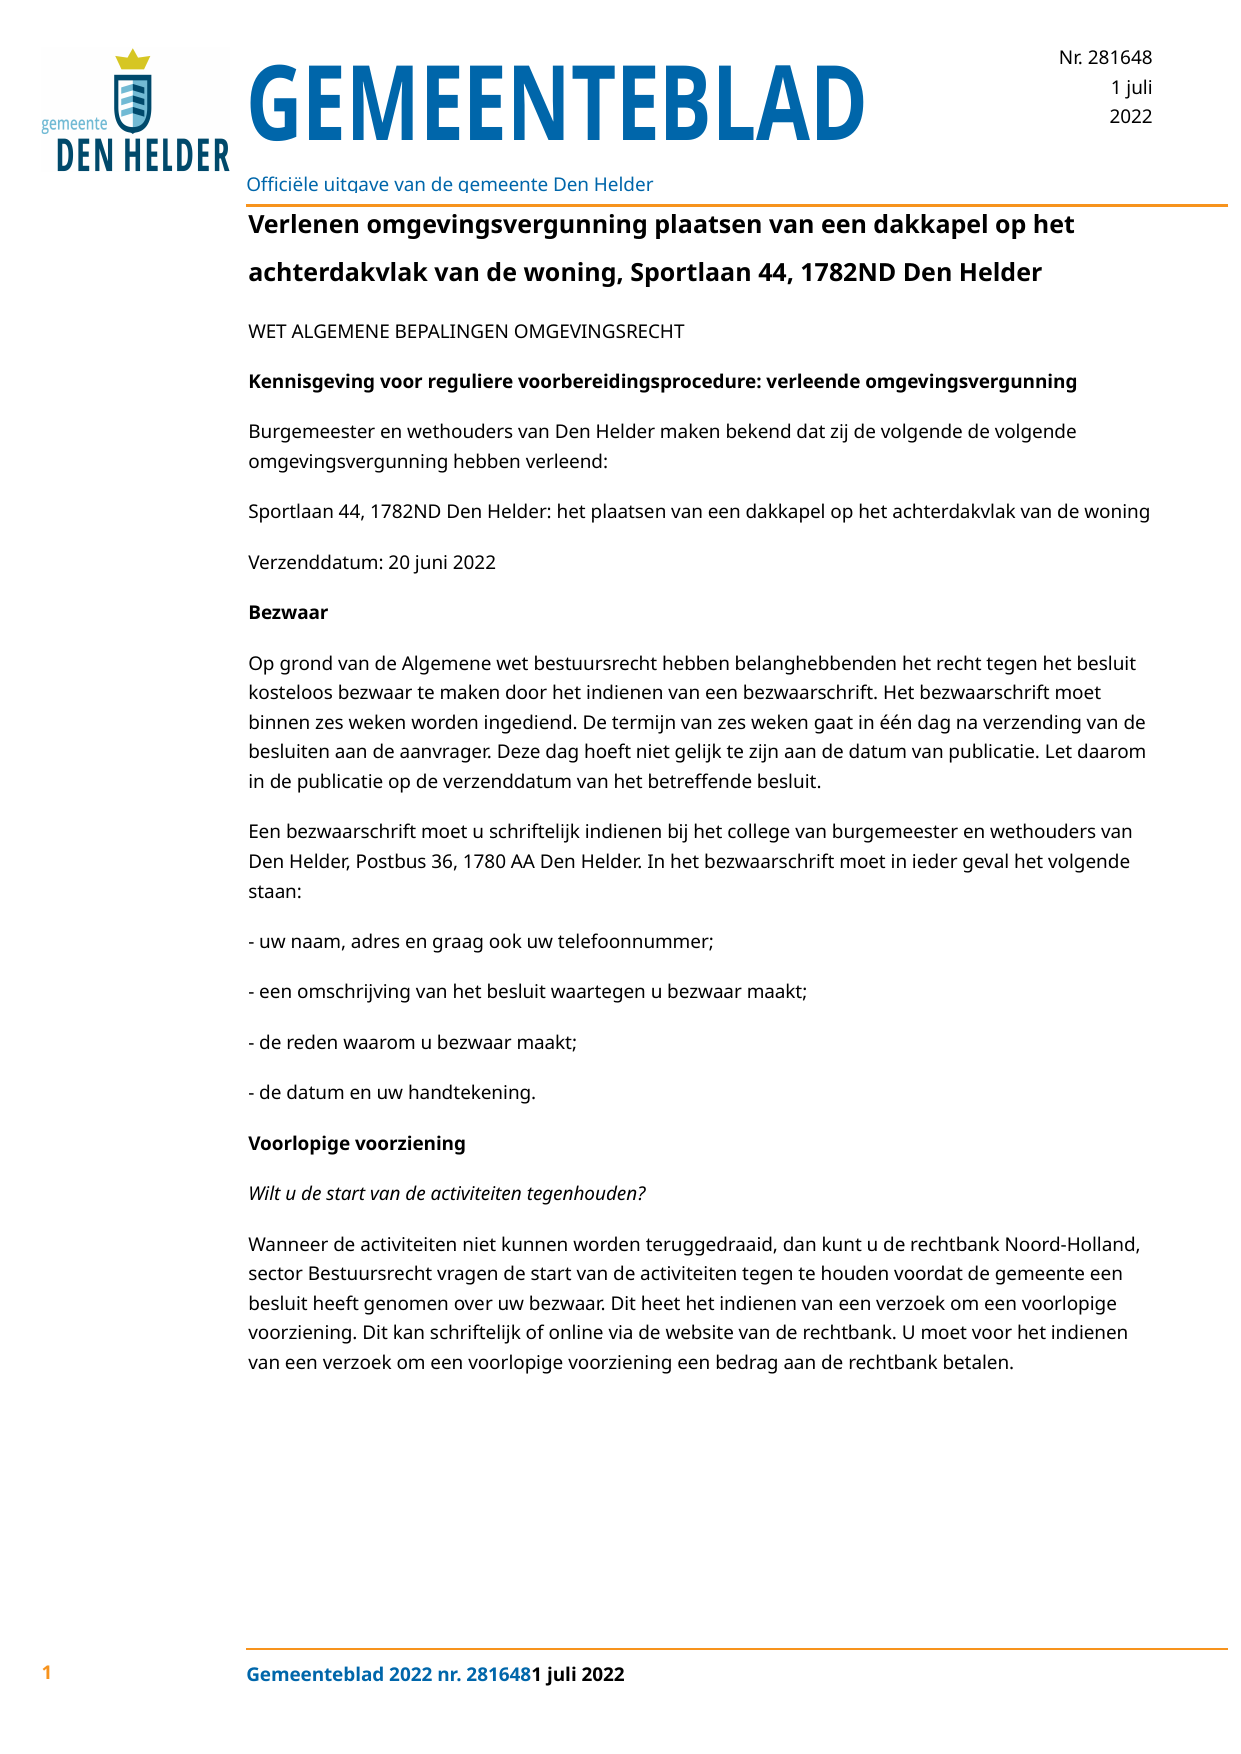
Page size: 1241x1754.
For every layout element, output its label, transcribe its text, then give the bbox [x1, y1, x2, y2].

text - een omschrijving van het besluit waartegen u bezwaar maakt; [248, 979, 1152, 1004]
text Sportlaan 44, 1782ND Den Helder: het plaatsen van een dakkapel op het achterdakvlak van de woning [248, 499, 1152, 524]
picture [63, 144, 68, 165]
picture [220, 160, 224, 172]
text Op grond van de Algemene wet bestuursrecht hebben belanghebbenden het recht tegen het besluit kosteloos bezwaar te maken door het indienen van een bezwaarschrift. Het bezwaarschrift moet binnen zes weken worden ingediend. De termijn van zes weken gaat in één dag na verzending van de besluiten aan de aanvrager. Deze dag hoeft niet gelijk te zijn aan de datum van publicatie. Let daarom in de publicatie op de verzenddatum van het betreffende besluit. [248, 650, 1152, 794]
text - uw naam, adres en graag ook uw telefoonnummer; [248, 928, 1152, 954]
text Wilt u de start van de activiteiten tegenhouden? [248, 1180, 1152, 1206]
picture [100, 154, 106, 172]
text Burgemeester en wethouders van Den Helder maken bekend dat zij de volgende de volgende omgevingsvergunning hebben verleend: [248, 419, 1152, 474]
picture [130, 157, 135, 172]
text - de datum en uw handtekening. [248, 1079, 1152, 1105]
text Voorlopige voorziening [248, 1130, 1152, 1156]
picture [41, 47, 231, 172]
text Bezwaar [248, 599, 1152, 625]
text WET ALGEMENE BEPALINGEN OMGEVINGSRECHT [248, 318, 1152, 344]
text Verzenddatum: 20 juni 2022 [248, 549, 1152, 575]
text Een bezwaarschrift moet u schriftelijk indienen bij het college van burgemeester en wethouders van Den Helder, Postbus 36, 1780 AA Den Helder. In het bezwaarschrift moet in ieder geval het volgende staan: [248, 819, 1152, 904]
text Kennisgeving voor reguliere voorbereidingsprocedure: verleende omgevingsvergunning [248, 368, 1152, 394]
text Verlenen omgevingsvergunning plaatsen van een dakkapel op het achterdakvlak van de woning, Sportlaan 44, 1782ND Den Helder [248, 207, 1152, 288]
text - de reden waarom u bezwaar maakt; [248, 1029, 1152, 1055]
text Wanneer de activiteiten niet kunnen worden teruggedraaid, dan kunt u de rechtbank Noord-Holland, sector Bestuursrecht vragen de start van de activiteiten tegen te houden voordat de gemeente een besluit heeft genomen over uw bezwaar. Dit heet het indienen van een verzoek om een voorlopige voorziening. Dit kan schriftelijk of online via de website van de rechtbank. U moet voor het indienen van een verzoek om een voorlopige voorziening een bedrag aan de rechtbank betalen. [248, 1231, 1152, 1375]
picture [182, 144, 187, 165]
